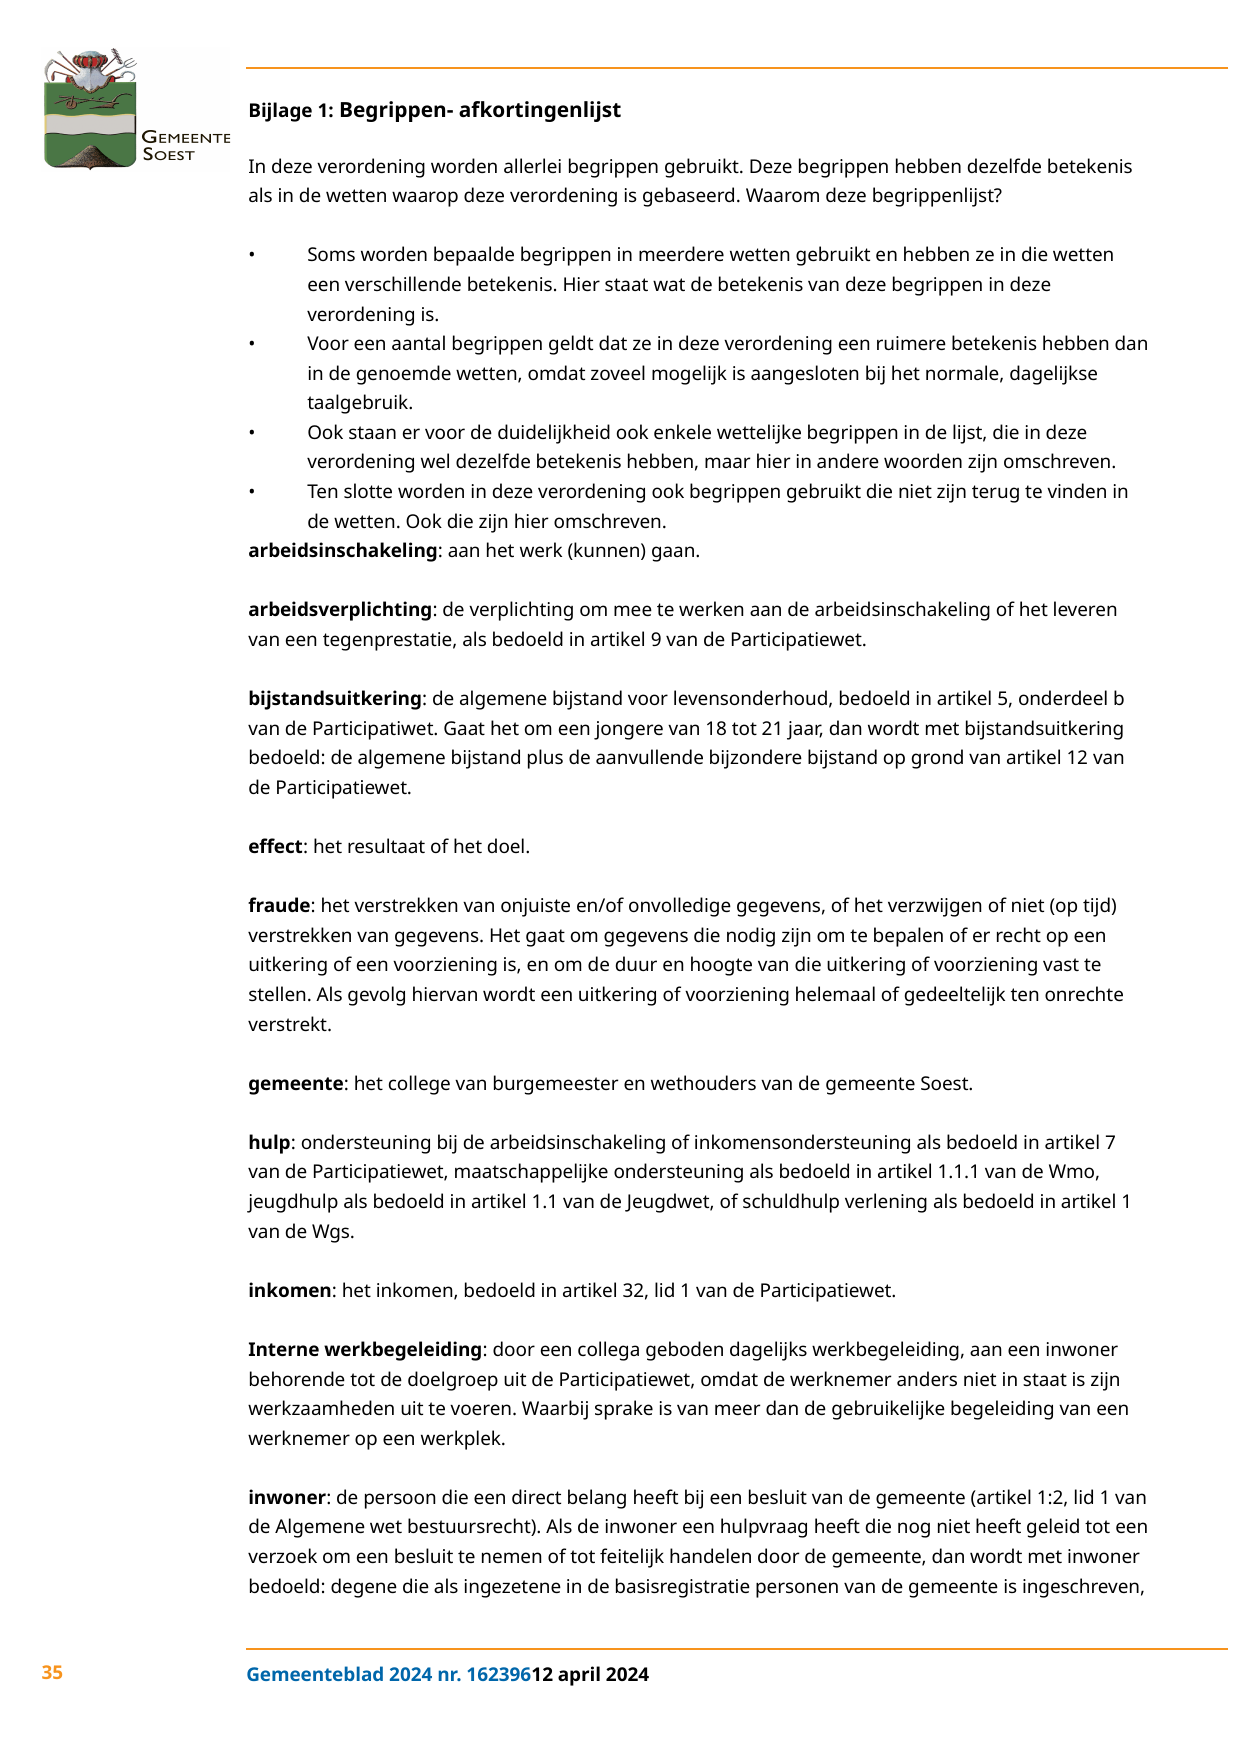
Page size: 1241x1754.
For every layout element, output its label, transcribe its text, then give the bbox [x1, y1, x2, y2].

text bijstandsuitkering: de algemene bijstand voor levensonderhoud, bedoeld in artikel 5, onderdeel b van de Participatiwet. Gaat het om een jongere van 18 tot 21 jaar, dan wordt met bijstandsuitkering bedoeld: de algemene bijstand plus de aanvullende bijzondere bijstand op grond van artikel 12 van de Participatiewet. [248, 685, 1152, 800]
text In deze verordening worden allerlei begrippen gebruikt. Deze begrippen hebben dezelfde betekenis als in de wetten waarop deze verordening is gebaseerd. Waarom deze begrippenlijst? [248, 153, 1152, 208]
list Soms worden bepaalde begrippen in meerdere wetten gebruikt en hebben ze in die wetten een verschillende betekenis. Hier staat wat de betekenis van deze begrippen in deze verordening is. [248, 242, 1152, 327]
text hulp: ondersteuning bij de arbeidsinschakeling of inkomensondersteuning als bedoeld in artikel 7 van de Participatiewet, maatschappelijke ondersteuning als bedoeld in artikel 1.1.1 van de Wmo, jeugdhulp als bedoeld in artikel 1.1 van de Jeugdwet, of schuldhulp verlening als bedoeld in artikel 1 van de Wgs. [248, 1129, 1152, 1244]
list Ten slotte worden in deze verordening ook begrippen gebruikt die niet zijn terug te vinden in de wetten. Ook die zijn hier omschreven. [248, 478, 1152, 534]
text Bijlage 1: Begrippen- afkortingenlijst [248, 95, 1152, 123]
text arbeidsinschakeling: aan het werk (kunnen) gaan. [248, 537, 1152, 563]
text inwoner: de persoon die een direct belang heeft bij een besluit van de gemeente (artikel 1:2, lid 1 van de Algemene wet bestuursrecht). Als de inwoner een hulpvraag heeft die nog niet heeft geleid tot een verzoek om een besluit te nemen of tot feitelijk handelen door de gemeente, dan wordt met inwoner bedoeld: degene die als ingezetene in de basisregistratie personen van de gemeente is ingeschreven, [248, 1484, 1152, 1599]
text gemeente: het college van burgemeester en wethouders van de gemeente Soest. [248, 1070, 1152, 1096]
list Voor een aantal begrippen geldt dat ze in deze verordening een ruimere betekenis hebben dan in de genoemde wetten, omdat zoveel mogelijk is aangesloten bij het normale, dagelijkse taalgebruik. [248, 330, 1152, 415]
text effect: het resultaat of het doel. [248, 833, 1152, 859]
text arbeidsverplichting: de verplichting om mee te werken aan de arbeidsinschakeling of het leveren van een tegenprestatie, als bedoeld in artikel 9 van de Participatiewet. [248, 597, 1152, 652]
picture [41, 47, 231, 172]
text fraude: het verstrekken van onjuiste en/of onvolledige gegevens, of het verzwijgen of niet (op tijd) verstrekken van gegevens. Het gaat om gegevens die nodig zijn om te bepalen of er recht op een uitkering of een voorziening is, en om de duur en hoogte van die uitkering of voorziening vast te stellen. Als gevolg hiervan wordt een uitkering of voorziening helemaal of gedeeltelijk ten onrechte verstrekt. [248, 892, 1152, 1037]
text inkomen: het inkomen, bedoeld in artikel 32, lid 1 van de Participatiewet. [248, 1277, 1152, 1303]
text Interne werkbegeleiding: door een collega geboden dagelijks werkbegeleiding, aan een inwoner behorende tot de doelgroep uit de Participatiewet, omdat de werknemer anders niet in staat is zijn werkzaamheden uit te voeren. Waarbij sprake is van meer dan de gebruikelijke begeleiding van een werknemer op een werkplek. [248, 1336, 1152, 1451]
list Ook staan er voor de duidelijkheid ook enkele wettelijke begrippen in de lijst, die in deze verordening wel dezelfde betekenis hebben, maar hier in andere woorden zijn omschreven. [248, 419, 1152, 474]
